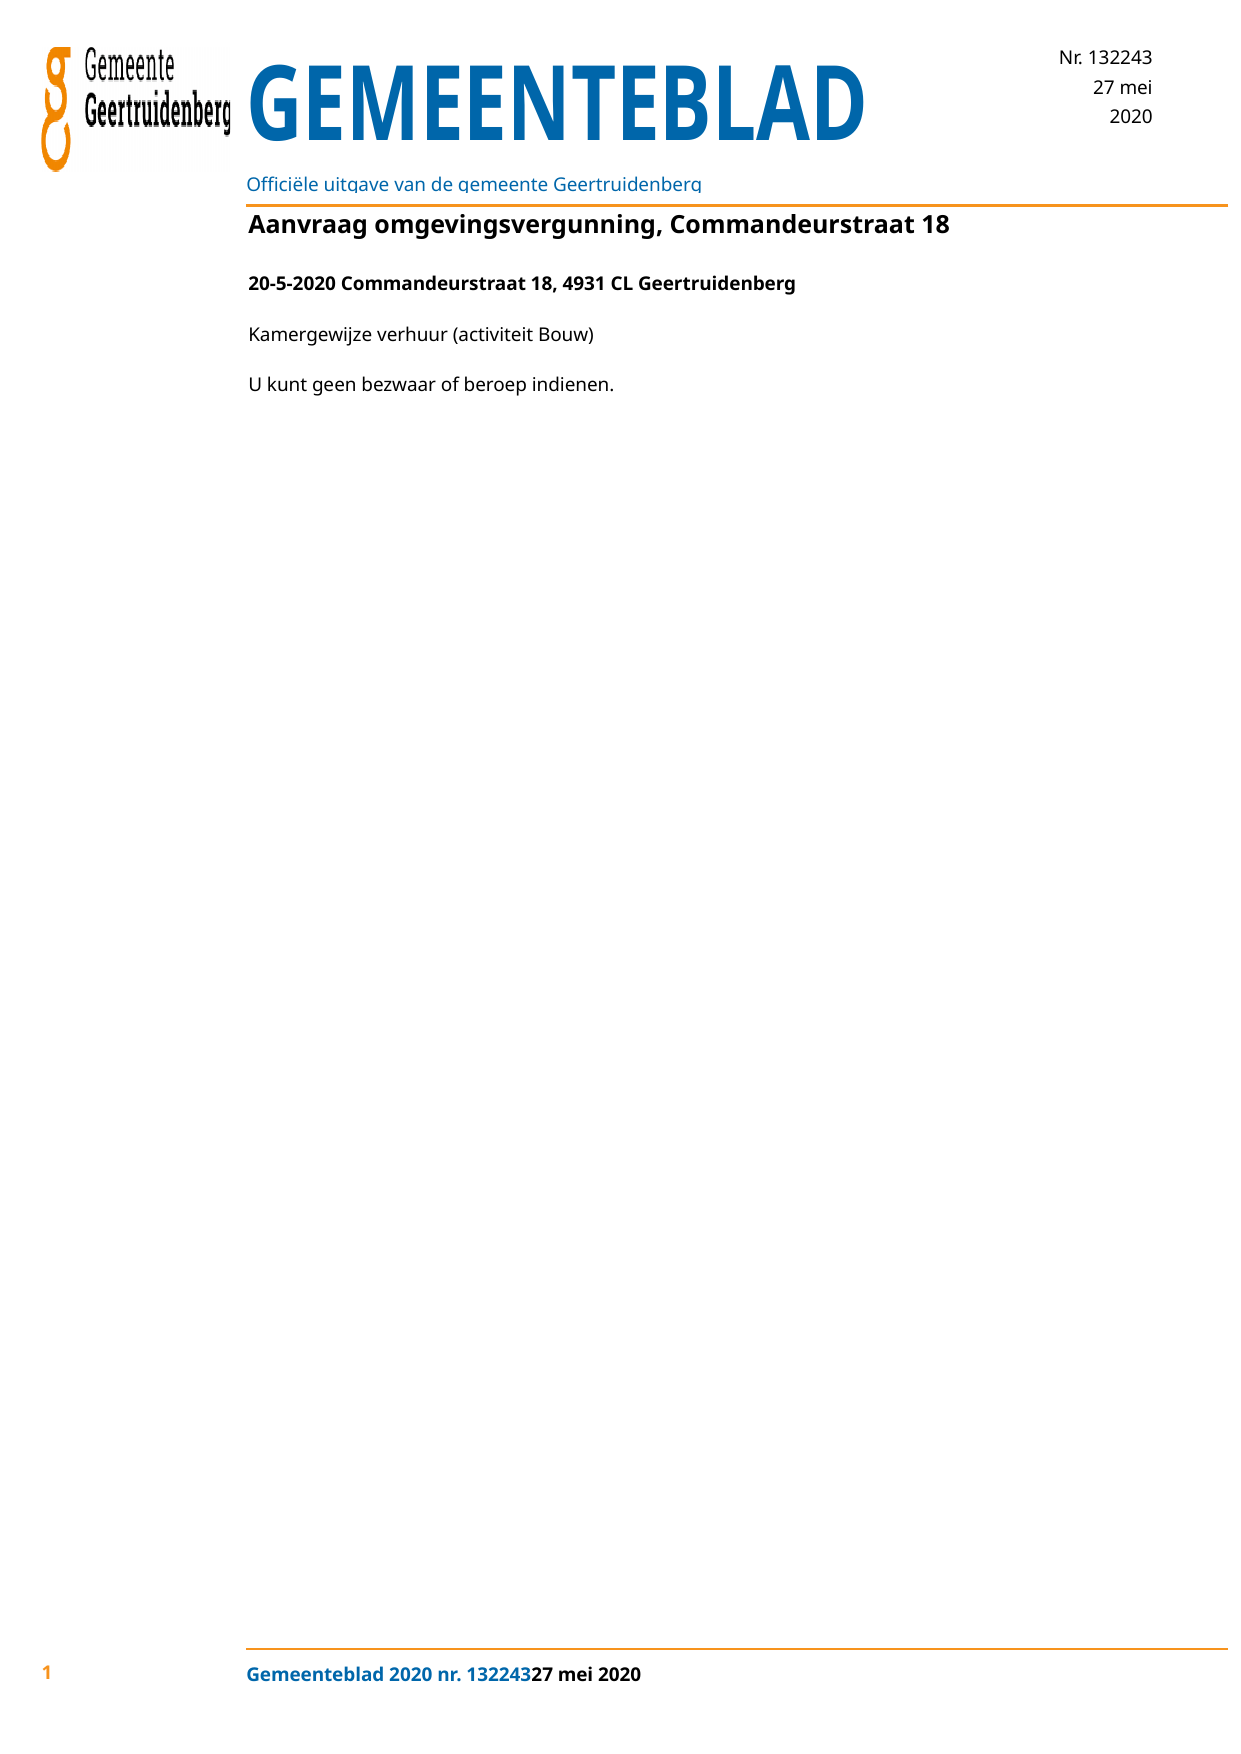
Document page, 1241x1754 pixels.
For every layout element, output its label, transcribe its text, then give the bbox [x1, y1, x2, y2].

text Aanvraag omgevingsvergunning, Commandeurstraat 18 [248, 207, 1152, 241]
text 20-5-2020 Commandeurstraat 18, 4931 CL Geertruidenberg [248, 270, 1152, 296]
text Kamergewijze verhuur (activiteit Bouw) [248, 321, 1152, 346]
text U kunt geen bezwaar of beroep indienen. [248, 371, 1152, 397]
picture [41, 47, 231, 172]
